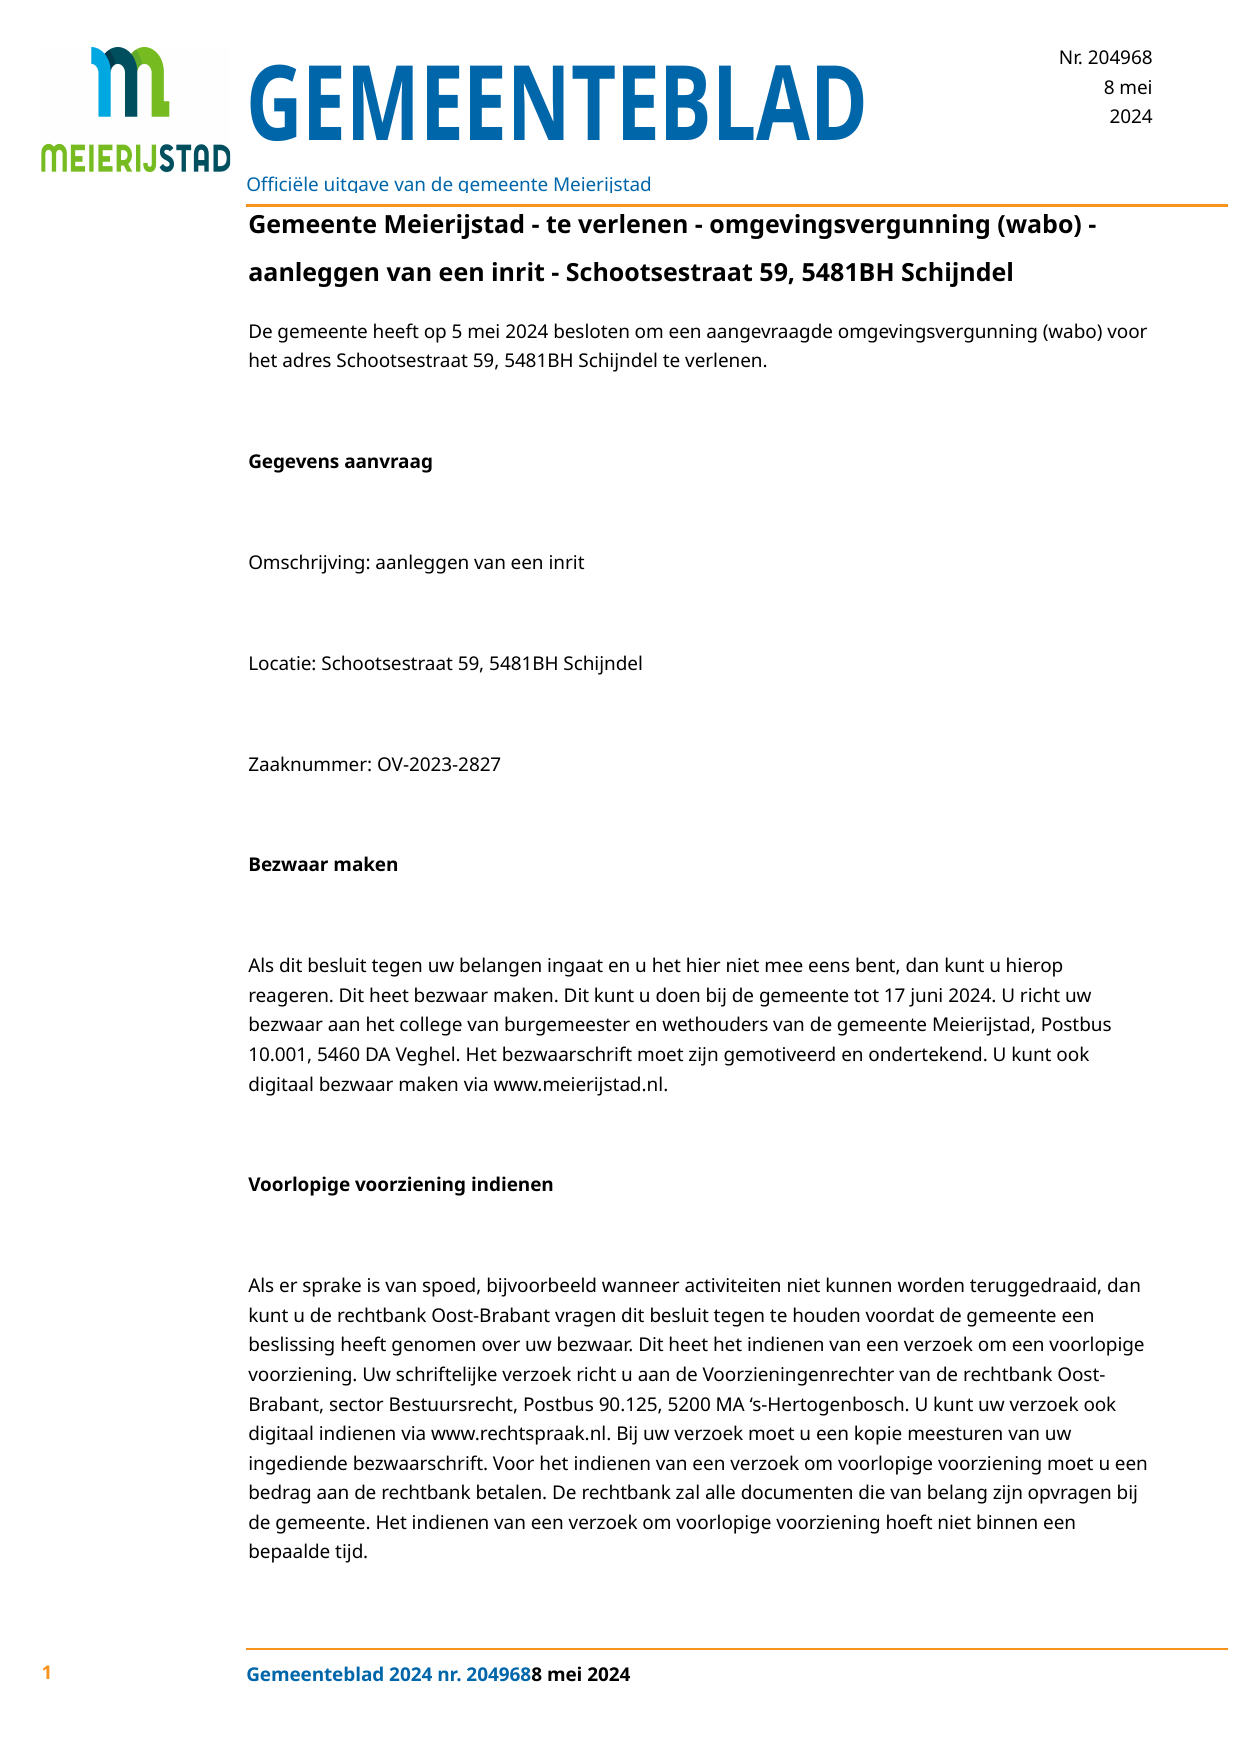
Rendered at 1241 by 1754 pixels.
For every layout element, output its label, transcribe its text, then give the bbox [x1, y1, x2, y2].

text De gemeente heeft op 5 mei 2024 besloten om een aangevraagde omgevingsvergunning (wabo) voor het adres Schootsestraat 59, 5481BH Schijndel te verlenen. [248, 318, 1152, 373]
picture [41, 47, 231, 172]
text Als er sprake is van spoed, bijvoorbeeld wanneer activiteiten niet kunnen worden teruggedraaid, dan kunt u de rechtbank Oost-Brabant vragen dit besluit tegen te houden voordat de gemeente een beslissing heeft genomen over uw bezwaar. Dit heet het indienen van een verzoek om een voorlopige voorziening. Uw schriftelijke verzoek richt u aan de Voorzieningenrechter van de rechtbank Oost-Brabant, sector Bestuursrecht, Postbus 90.125, 5200 MA ‘s-Hertogenbosch. U kunt uw verzoek ook digitaal indienen via www.rechtspraak.nl. Bij uw verzoek moet u een kopie meesturen van uw ingediende bezwaarschrift. Voor het indienen van een verzoek om voorlopige voorziening moet u een bedrag aan de rechtbank betalen. De rechtbank zal alle documenten die van belang zijn opvragen bij de gemeente. Het indienen van een verzoek om voorlopige voorziening hoeft niet binnen een bepaalde tijd. [248, 1272, 1152, 1564]
text Bezwaar maken [248, 852, 1152, 877]
text Omschrijving: aanleggen van een inrit [248, 549, 1152, 575]
text Gemeente Meierijstad - te verlenen - omgevingsvergunning (wabo) - aanleggen van een inrit - Schootsestraat 59, 5481BH Schijndel [248, 207, 1152, 288]
text Locatie: Schootsestraat 59, 5481BH Schijndel [248, 650, 1152, 676]
text Zaaknummer: OV-2023-2827 [248, 751, 1152, 777]
text Gegevens aanvraag [248, 448, 1152, 474]
text Voorlopige voorziening indienen [248, 1172, 1152, 1197]
text Als dit besluit tegen uw belangen ingaat en u het hier niet mee eens bent, dan kunt u hierop reageren. Dit heet bezwaar maken. Dit kunt u doen bij de gemeente tot 17 juni 2024. U richt uw bezwaar aan het college van burgemeester en wethouders van de gemeente Meierijstad, Postbus 10.001, 5460 DA Veghel. Het bezwaarschrift moet zijn gemotiveerd en ondertekend. U kunt ook digitaal bezwaar maken via www.meierijstad.nl. [248, 952, 1152, 1097]
